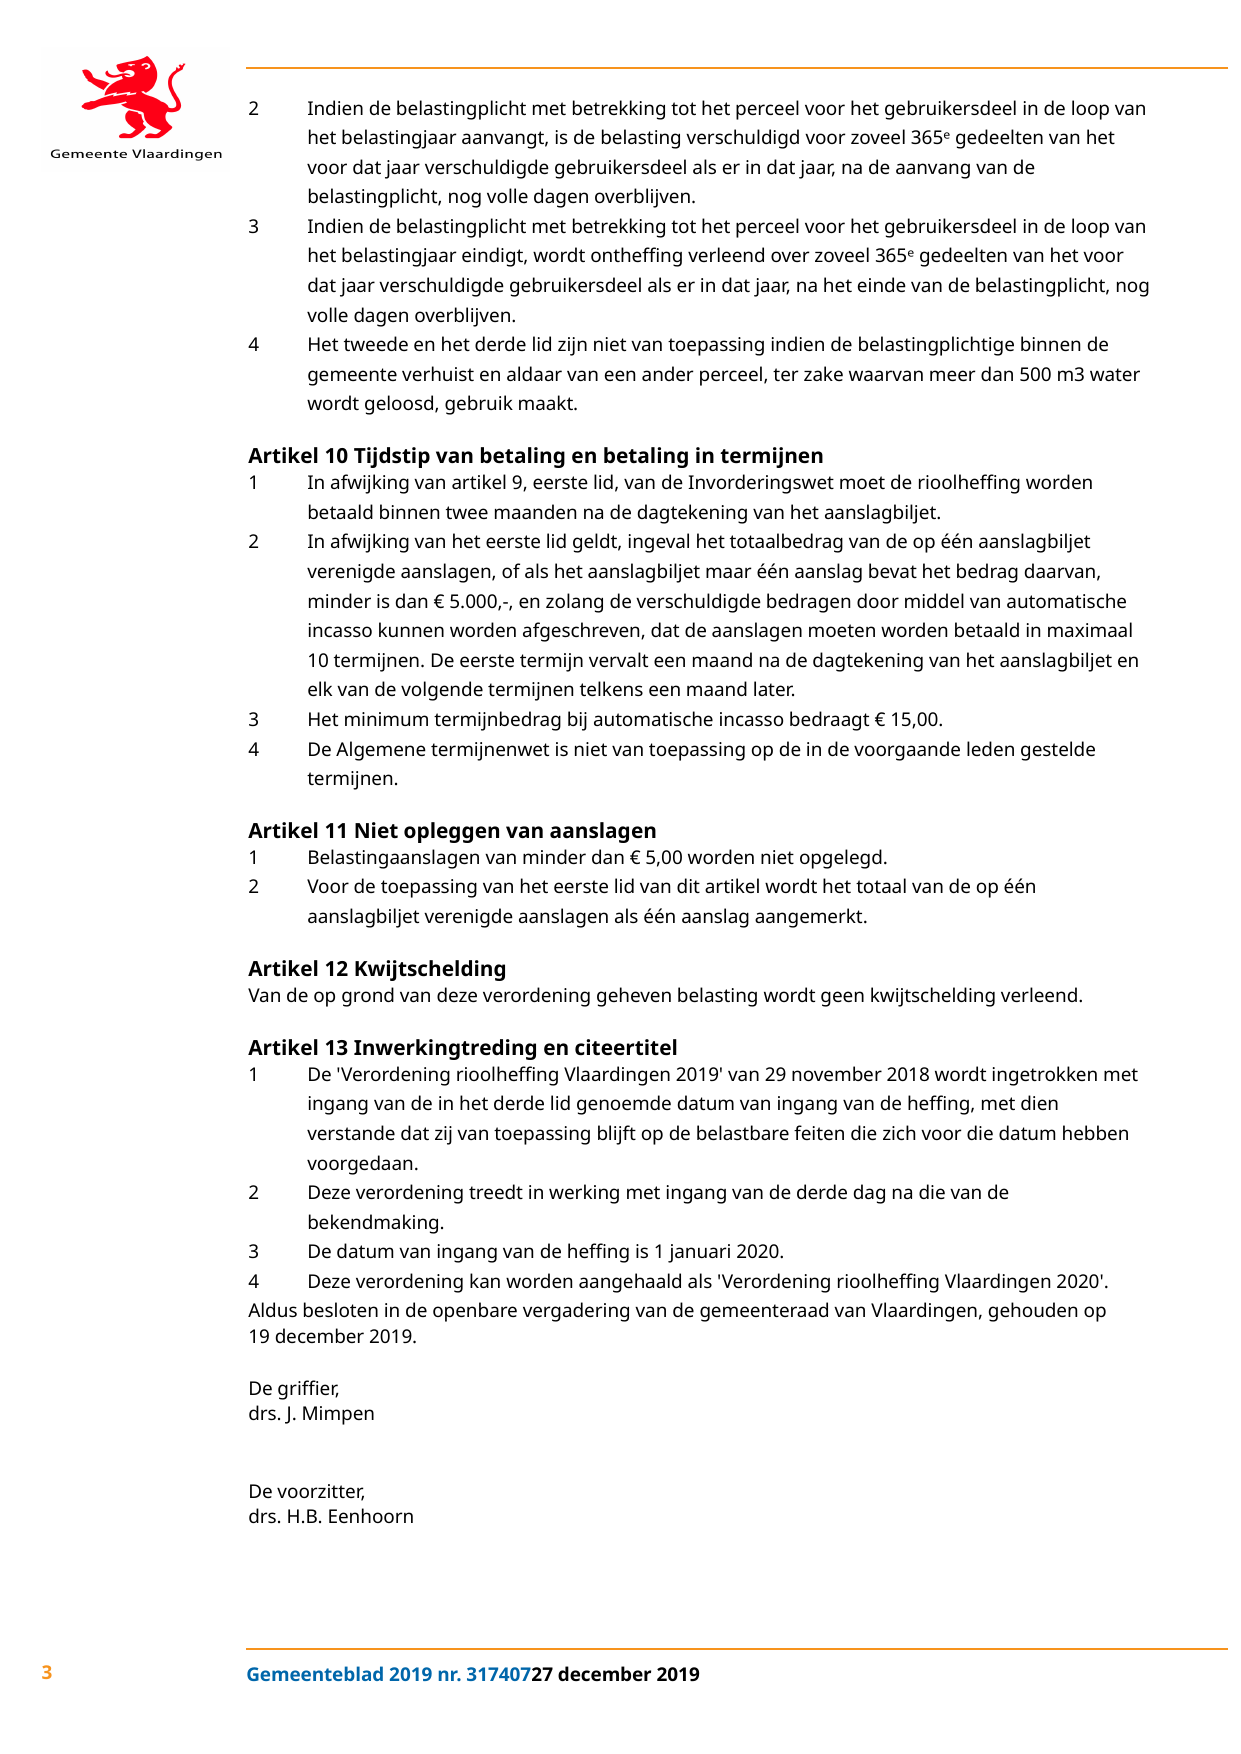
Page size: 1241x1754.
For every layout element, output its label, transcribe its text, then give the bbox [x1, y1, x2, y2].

text De voorzitter, [248, 1478, 1152, 1503]
list Voor de toepassing van het eerste lid van dit artikel wordt het totaal van de op één aanslagbiljet verenigde aanslagen als één aanslag aangemerkt. [248, 874, 1152, 929]
list In afwijking van het eerste lid geldt, ingeval het totaalbedrag van de op één aanslagbiljet verenigde aanslagen, of als het aanslagbiljet maar één aanslag bevat het bedrag daarvan, minder is dan € 5.000,-, en zolang de verschuldigde bedragen door middel van automatische incasso kunnen worden afgeschreven, dat de aanslagen moeten worden betaald in maximaal 10 termijnen. De eerste termijn vervalt een maand na de dagtekening van het aanslagbiljet en elk van de volgende termijnen telkens een maand later. [248, 529, 1152, 702]
text Aldus besloten in de openbare vergadering van de gemeenteraad van Vlaardingen, gehouden op [248, 1298, 1152, 1323]
picture [41, 47, 231, 172]
text 19 december 2019. [248, 1323, 1152, 1349]
list Indien de belastingplicht met betrekking tot het perceel voor het gebruikersdeel in de loop van het belastingjaar aanvangt, is de belasting verschuldigd voor zoveel 365ᵉ gedeelten van het voor dat jaar verschuldigde gebruikersdeel als er in dat jaar, na de aanvang van de belastingplicht, nog volle dagen overblijven. [248, 95, 1152, 209]
list Deze verordening treedt in werking met ingang van de derde dag na die van de bekendmaking. [248, 1179, 1152, 1235]
text De griffier, [248, 1375, 1152, 1401]
list Belastingaanslagen van minder dan € 5,00 worden niet opgelegd. [248, 844, 1152, 870]
text drs. H.B. Eenhoorn [248, 1503, 1152, 1529]
list De datum van ingang van de heffing is 1 januari 2020. [248, 1238, 1152, 1264]
text drs. J. Mimpen [248, 1401, 1152, 1426]
text Van de op grond van deze verordening geheven belasting wordt geen kwijtschelding verleend. [248, 982, 1152, 1008]
list De Algemene termijnenwet is niet van toepassing op de in de voorgaande leden gestelde termijnen. [248, 736, 1152, 791]
text Artikel 10 Tijdstip van betaling en betaling in termijnen [248, 441, 1152, 469]
list De 'Verordening rioolheffing Vlaardingen 2019' van 29 november 2018 wordt ingetrokken met ingang van de in het derde lid genoemde datum van ingang van de heffing, met dien verstande dat zij van toepassing blijft op de belastbare feiten die zich voor die datum hebben voorgedaan. [248, 1061, 1152, 1176]
list Het tweede en het derde lid zijn niet van toepassing indien de belastingplichtige binnen de gemeente verhuist en aldaar van een ander perceel, ter zake waarvan meer dan 500 m3 water wordt geloosd, gebruik maakt. [248, 331, 1152, 416]
list Indien de belastingplicht met betrekking tot het perceel voor het gebruikersdeel in de loop van het belastingjaar eindigt, wordt ontheffing verleend over zoveel 365ᵉ gedeelten van het voor dat jaar verschuldigde gebruikersdeel als er in dat jaar, na het einde van de belastingplicht, nog volle dagen overblijven. [248, 213, 1152, 328]
list Deze verordening kan worden aangehaald als 'Verordening rioolheffing Vlaardingen 2020'. [248, 1268, 1152, 1294]
text Artikel 11 Niet opleggen van aanslagen [248, 816, 1152, 844]
text Artikel 12 Kwijtschelding [248, 954, 1152, 982]
list In afwijking van artikel 9, eerste lid, van de Invorderingswet moet de rioolheffing worden betaald binnen twee maanden na de dagtekening van het aanslagbiljet. [248, 469, 1152, 525]
text Artikel 13 Inwerkingtreding en citeertitel [248, 1033, 1152, 1061]
list Het minimum termijnbedrag bij automatische incasso bedraagt € 15,00. [248, 706, 1152, 732]
